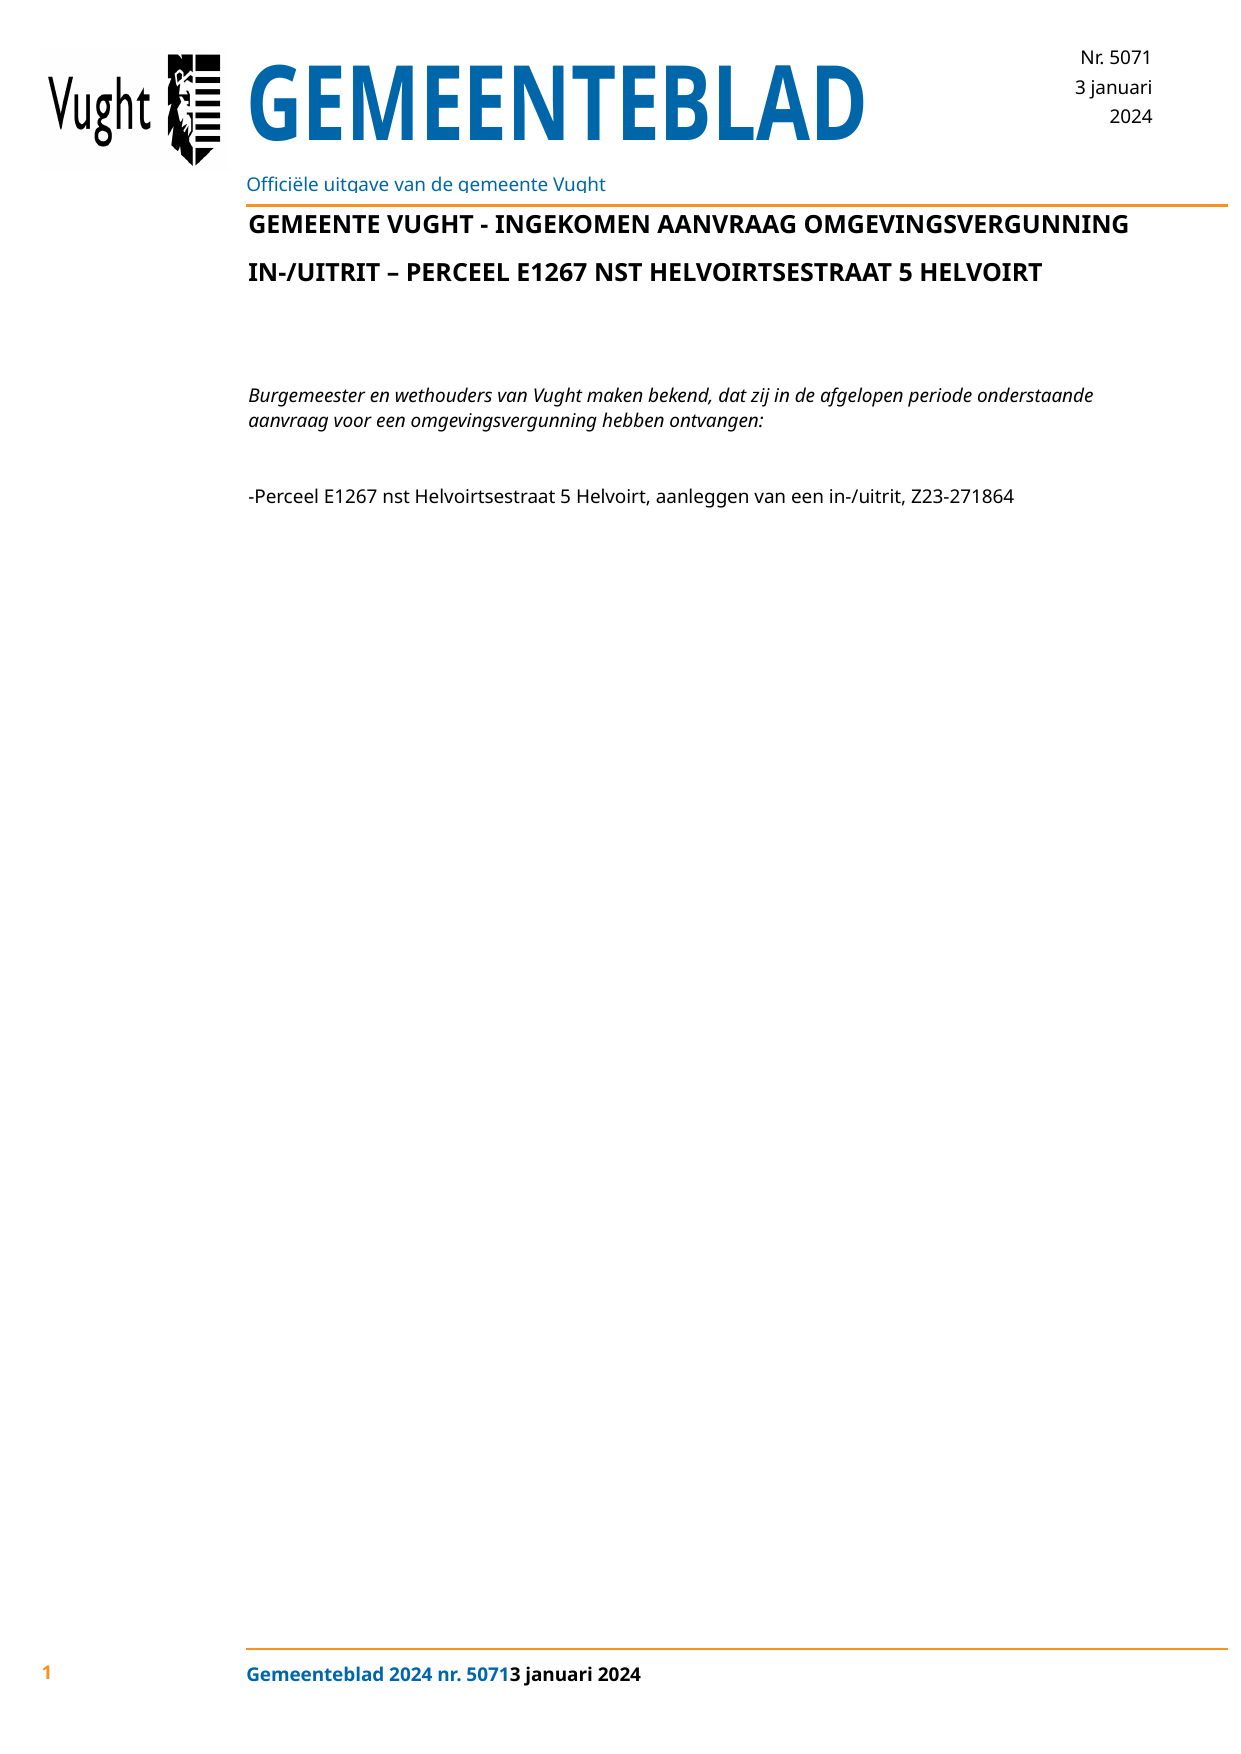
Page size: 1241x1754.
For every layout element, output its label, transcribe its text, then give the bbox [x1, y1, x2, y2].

picture [41, 47, 231, 172]
text -Perceel E1267 nst Helvoirtsestraat 5 Helvoirt, aanleggen van een in-/uitrit, Z23-271864 [248, 484, 1152, 509]
text Burgemeester en wethouders van Vught maken bekend, dat zij in de afgelopen periode onderstaande aanvraag voor een omgevingsvergunning hebben ontvangen: [248, 382, 1152, 433]
text GEMEENTE VUGHT - INGEKOMEN AANVRAAG OMGEVINGSVERGUNNING IN-/UITRIT – PERCEEL E1267 NST HELVOIRTSESTRAAT 5 HELVOIRT [248, 207, 1152, 288]
